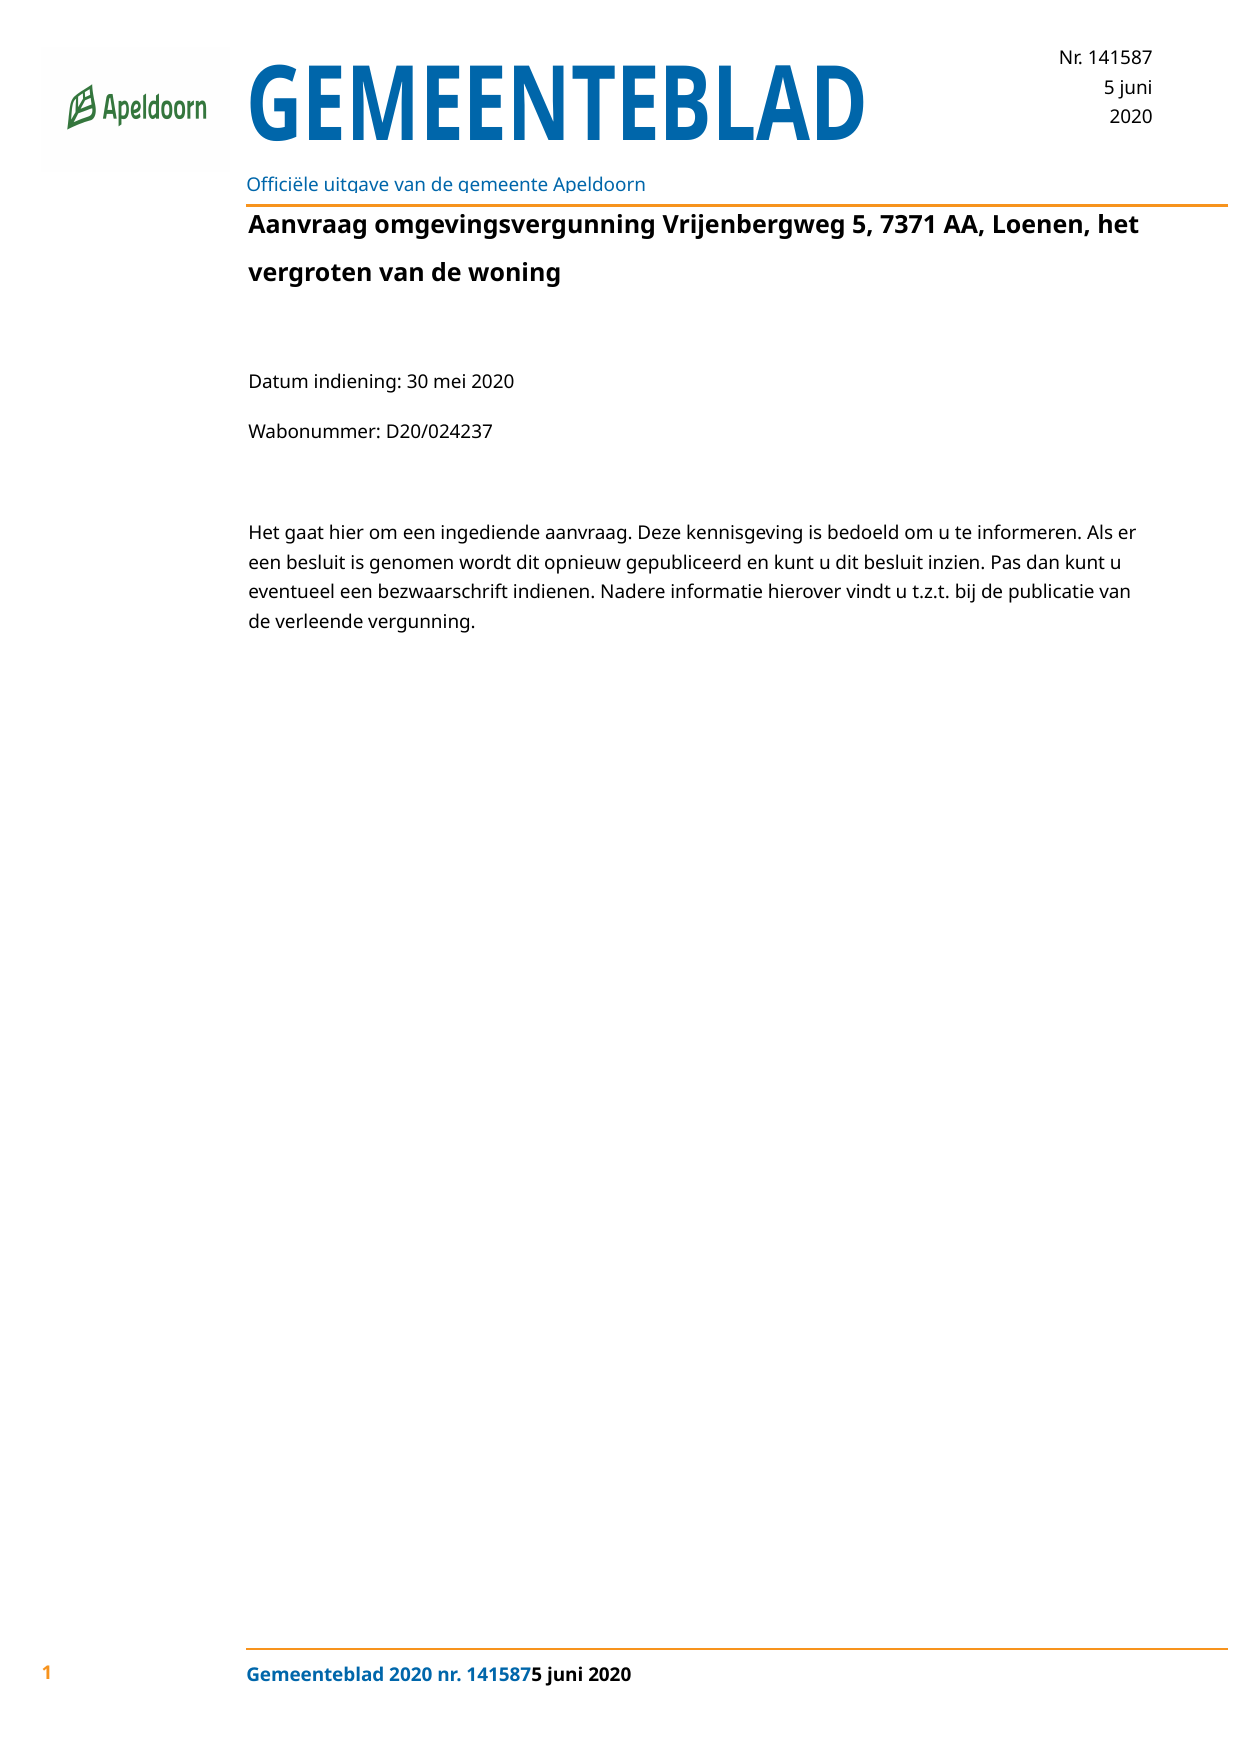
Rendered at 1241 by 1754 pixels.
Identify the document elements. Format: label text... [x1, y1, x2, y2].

picture [41, 47, 231, 172]
text Het gaat hier om een ingediende aanvraag. Deze kennisgeving is bedoeld om u te informeren. Als er een besluit is genomen wordt dit opnieuw gepubliceerd en kunt u dit besluit inzien. Pas dan kunt u eventueel een bezwaarschrift indienen. Nadere informatie hierover vindt u t.z.t. bij de publicatie van de verleende vergunning. [248, 519, 1152, 634]
text Datum indiening: 30 mei 2020 [248, 368, 1152, 394]
text Aanvraag omgevingsvergunning Vrijenbergweg 5, 7371 AA, Loenen, het vergroten van de woning [248, 207, 1152, 288]
text Wabonummer: D20/024237 [248, 419, 1152, 444]
